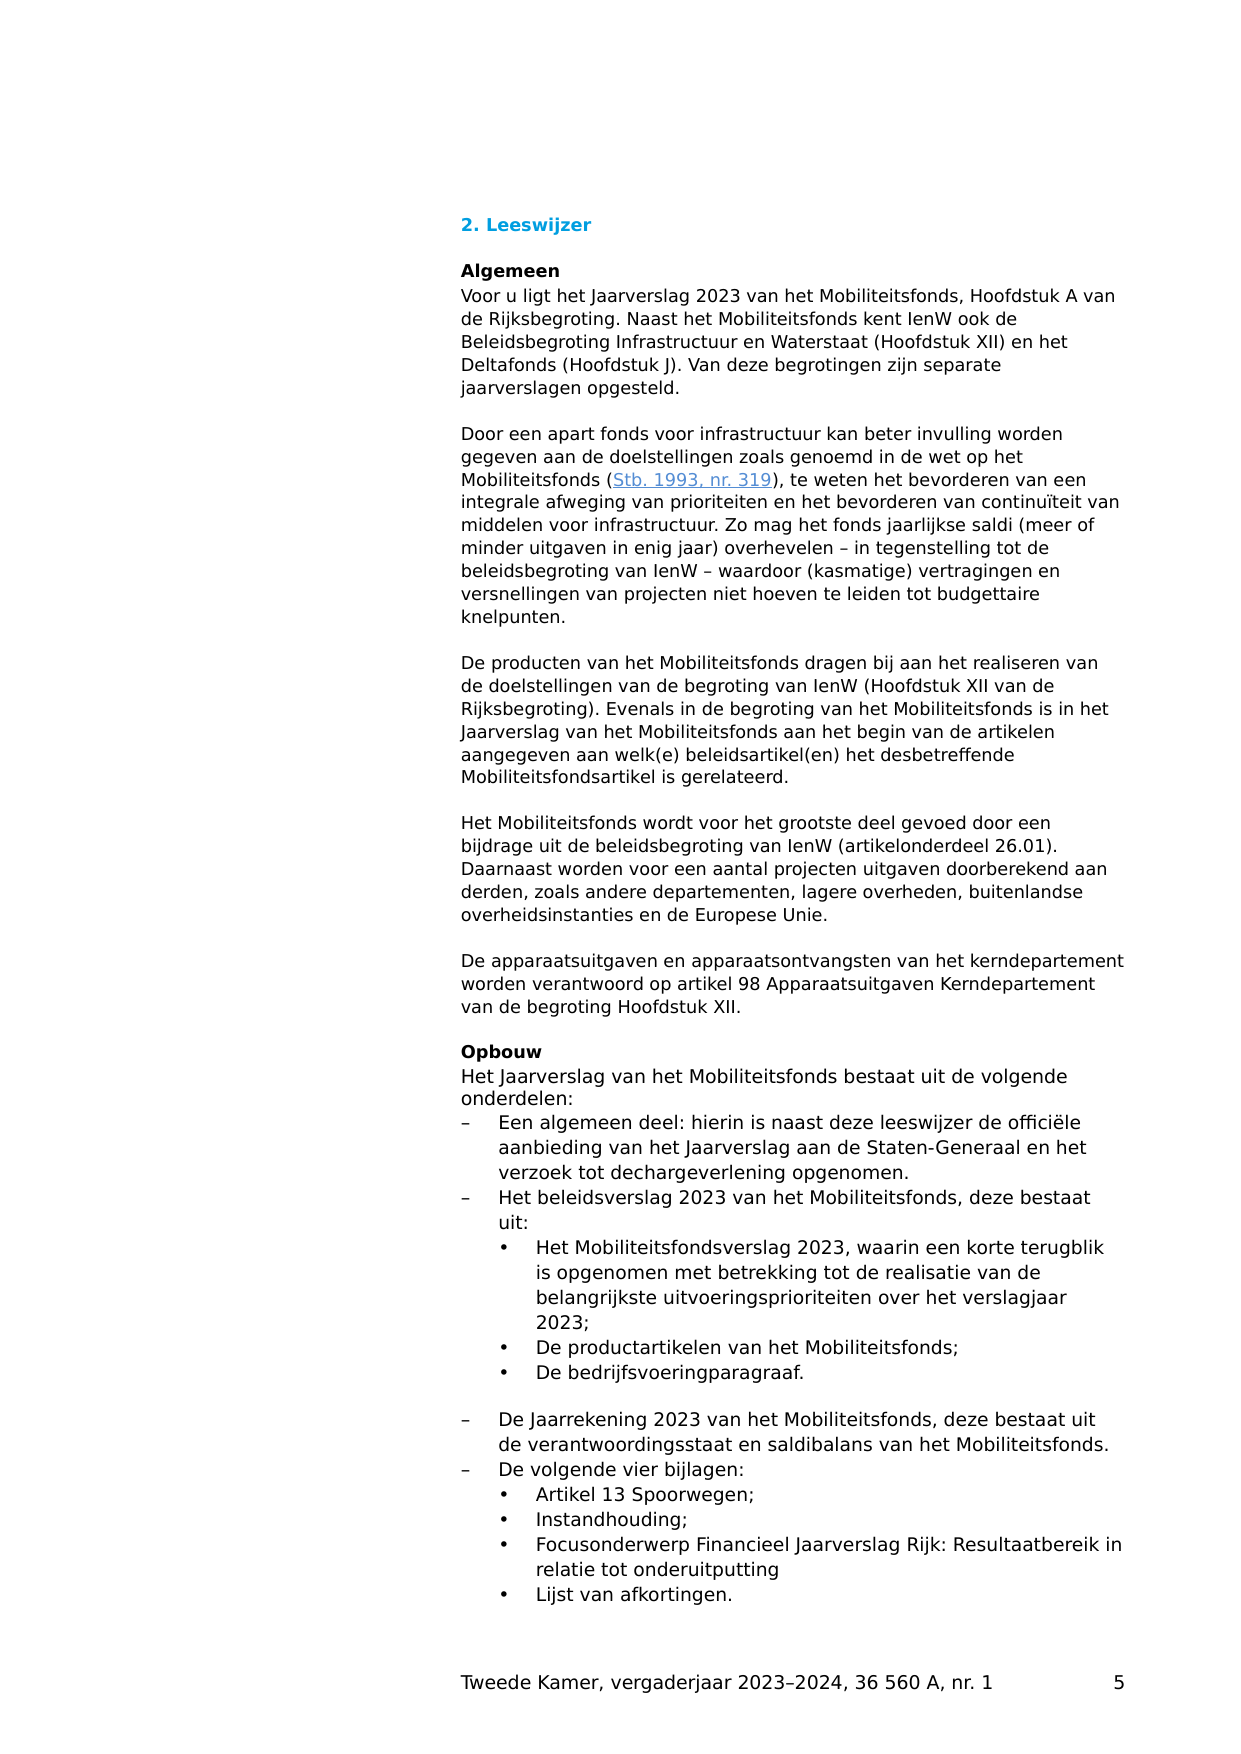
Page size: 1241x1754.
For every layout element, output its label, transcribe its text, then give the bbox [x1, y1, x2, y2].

list Focusonderwerp Financieel Jaarverslag Rijk: Resultaatbereik in relatie tot onderuitputting [498, 1531, 1125, 1581]
list De Jaarrekening 2023 van het Mobiliteitsfonds, deze bestaat uit de verantwoordingsstaat en saldibalans van het Mobiliteitsfonds. [461, 1406, 1125, 1456]
title 2. Leeswijzer [461, 213, 1125, 236]
list Het beleidsverslag 2023 van het Mobiliteitsfonds, deze bestaat uit: [461, 1184, 1125, 1234]
text Door een apart fonds voor infrastructuur kan beter invulling worden gegeven aan de doelstellingen zoals genoemd in de wet op het Mobiliteitsfonds (Stb. 1993, nr. 319), te weten het bevorderen van een integrale afweging van prioriteiten en het bevorderen van continuïteit van middelen voor infrastructuur. Zo mag het fonds jaarlijkse saldi (meer of minder uitgaven in enig jaar) overhevelen – in tegenstelling tot de beleidsbegroting van IenW – waardoor (kasmatige) vertragingen en versnellingen van projecten niet hoeven te leiden tot budgettaire knelpunten. [461, 422, 1125, 628]
list Artikel 13 Spoorwegen; [498, 1481, 1125, 1506]
list De volgende vier bijlagen: [461, 1456, 1125, 1481]
text De producten van het Mobiliteitsfonds dragen bij aan het realiseren van de doelstellingen van de begroting van IenW (Hoofdstuk XII van de Rijksbegroting). Evenals in de begroting van het Mobiliteitsfonds is in het Jaarverslag van het Mobiliteitsfonds aan het begin van de artikelen aangegeven aan welk(e) beleidsartikel(en) het desbetreffende Mobiliteitsfondsartikel is gerelateerd. [461, 651, 1125, 788]
list Een algemeen deel: hierin is naast deze leeswijzer de officiële aanbieding van het Jaarverslag aan de Staten-Generaal en het verzoek tot dechargeverlening opgenomen. [461, 1109, 1125, 1184]
list Instandhouding; [498, 1506, 1125, 1531]
list Lijst van afkortingen. [498, 1581, 1125, 1606]
text Algemeen [461, 259, 1125, 282]
text Het Jaarverslag van het Mobiliteitsfonds bestaat uit de volgende onderdelen: [461, 1066, 1125, 1109]
text Opbouw [461, 1041, 1125, 1063]
list Het Mobiliteitsfondsverslag 2023, waarin een korte terugblik is opgenomen met betrekking tot de realisatie van de belangrijkste uitvoeringsprioriteiten over het verslagjaar 2023; [498, 1234, 1125, 1334]
list De productartikelen van het Mobiliteitsfonds; [498, 1334, 1125, 1359]
text Voor u ligt het Jaarverslag 2023 van het Mobiliteitsfonds, Hoofdstuk A van de Rijksbegroting. Naast het Mobiliteitsfonds kent IenW ook de Beleidsbegroting Infrastructuur en Waterstaat (Hoofdstuk XII) en het Deltafonds (Hoofdstuk J). Van deze begrotingen zijn separate jaarverslagen opgesteld. [461, 284, 1125, 399]
text Het Mobiliteitsfonds wordt voor het grootste deel gevoed door een bijdrage uit de beleidsbegroting van IenW (artikelonderdeel 26.01). Daarnaast worden voor een aantal projecten uitgaven doorberekend aan derden, zoals andere departementen, lagere overheden, buitenlandse overheidsinstanties en de Europese Unie. [461, 811, 1125, 926]
text De apparaatsuitgaven en apparaatsontvangsten van het kerndepartement worden verantwoord op artikel 98 Apparaatsuitgaven Kerndepartement van de begroting Hoofdstuk XII. [461, 949, 1125, 1018]
list De bedrijfsvoeringparagraaf. [498, 1359, 1125, 1384]
